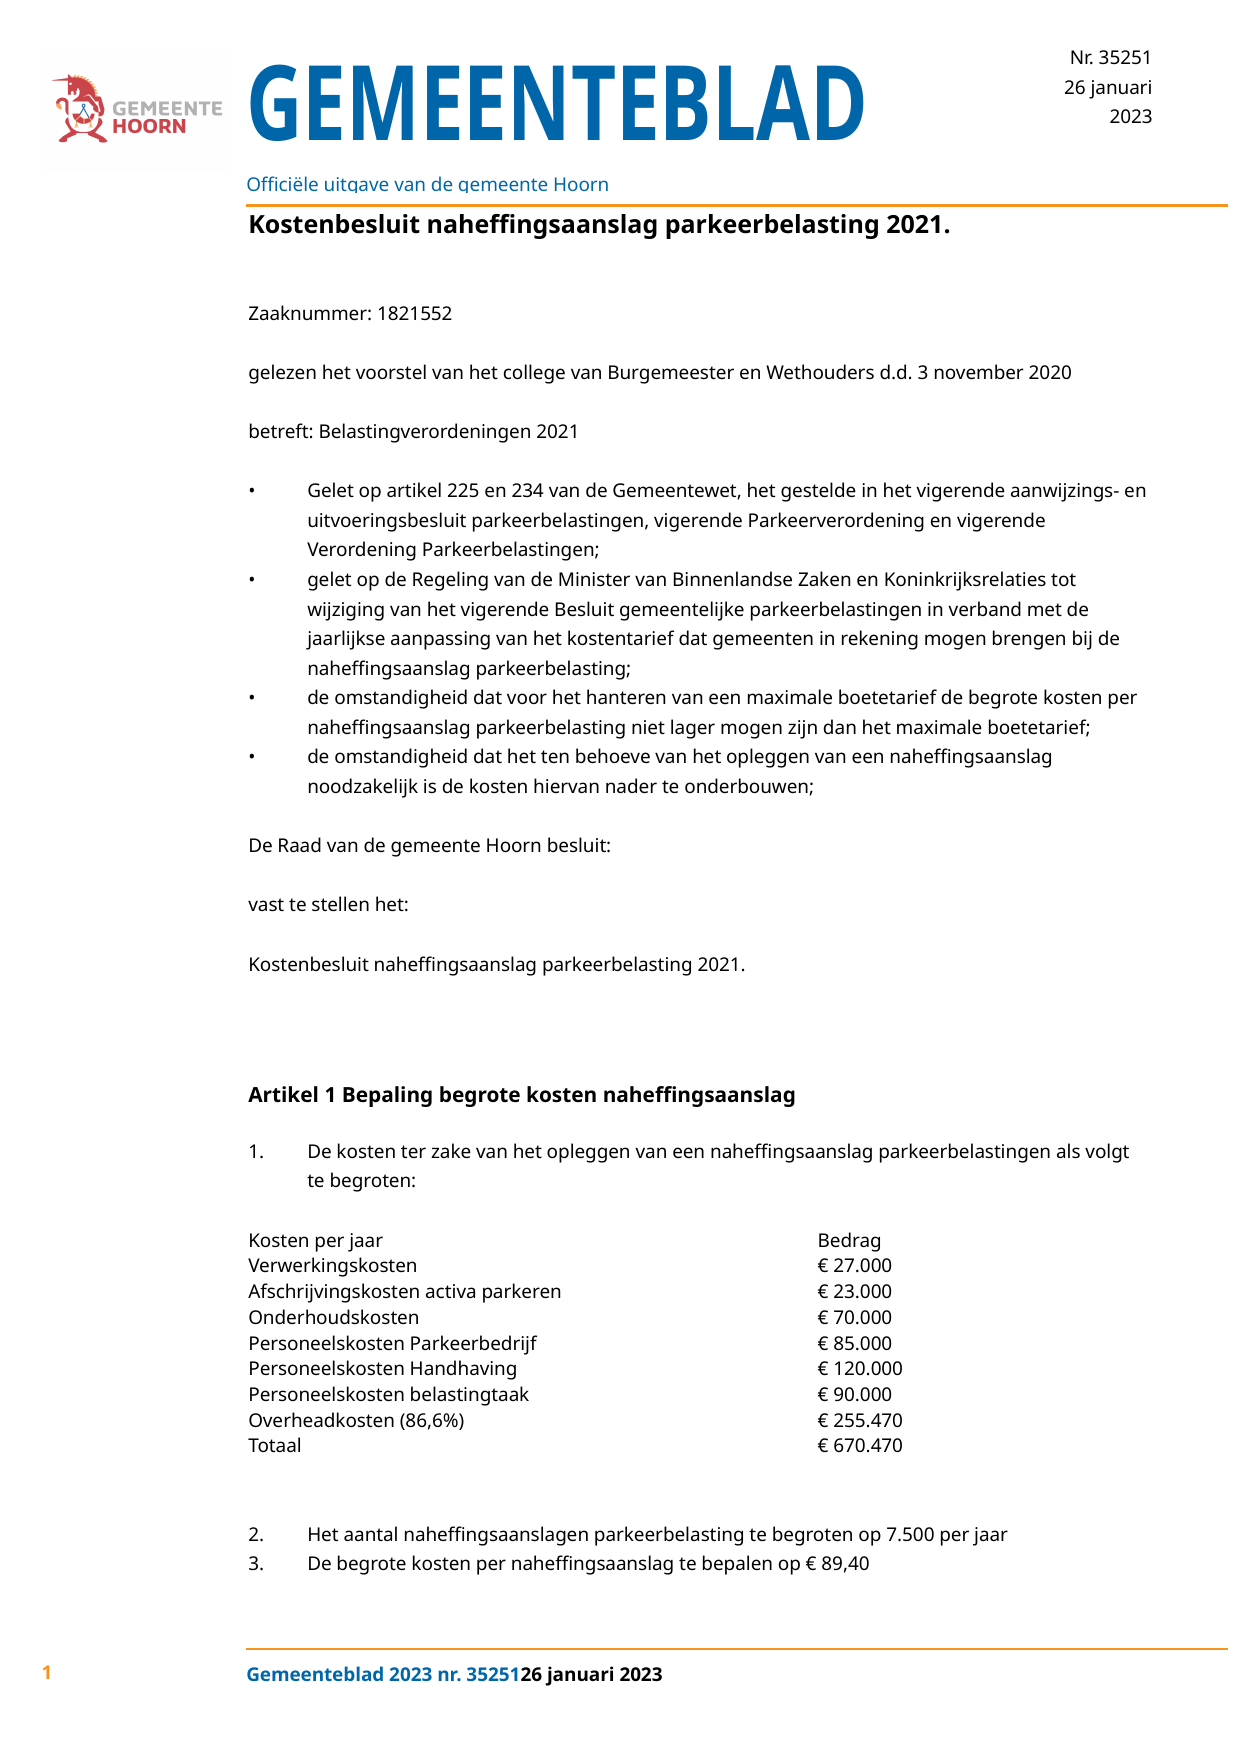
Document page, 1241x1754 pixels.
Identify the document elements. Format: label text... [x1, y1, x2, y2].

table_cell € 670.470 [818, 1433, 1152, 1458]
text Kostenbesluit naheffingsaanslag parkeerbelasting 2021. [248, 207, 1152, 241]
list De kosten ter zake van het opleggen van een naheffingsaanslag parkeerbelastingen als volgt te begroten: [248, 1138, 1152, 1193]
table_cell Personeelskosten Parkeerbedrijf [248, 1330, 817, 1356]
text gelezen het voorstel van het college van Burgemeester en Wethouders d.d. 3 november 2020 [248, 359, 1152, 385]
table_cell € 120.000 [818, 1356, 1152, 1381]
table_cell Overheadkosten (86,6%) [248, 1407, 817, 1433]
table_cell € 255.470 [818, 1407, 1152, 1433]
text vast te stellen het: [248, 892, 1152, 917]
table_cell € 85.000 [818, 1330, 1152, 1356]
table_header Kosten per jaar [248, 1227, 817, 1253]
text Zaaknummer: 1821552 [248, 300, 1152, 326]
text betreft: Belastingverordeningen 2021 [248, 418, 1152, 444]
list Gelet op artikel 225 en 234 van de Gemeentewet, het gestelde in het vigerende aanwijzings- en uitvoeringsbesluit parkeerbelastingen, vigerende Parkeerverordening en vigerende Verordening Parkeerbelastingen; [248, 477, 1152, 562]
text Kostenbesluit naheffingsaanslag parkeerbelasting 2021. [248, 951, 1152, 976]
list Het aantal naheffingsaanslagen parkeerbelasting te begroten op 7.500 per jaar [248, 1521, 1152, 1547]
text Artikel 1 Bepaling begrote kosten naheffingsaanslag [248, 1080, 1152, 1108]
table_cell € 70.000 [818, 1304, 1152, 1330]
table_cell Verwerkingskosten [248, 1253, 817, 1278]
table_cell Afschrijvingskosten activa parkeren [248, 1278, 817, 1304]
table_header Bedrag [818, 1227, 1152, 1253]
table_cell € 23.000 [818, 1278, 1152, 1304]
picture [41, 47, 231, 172]
list de omstandigheid dat voor het hanteren van een maximale boetetarief de begrote kosten per naheffingsaanslag parkeerbelasting niet lager mogen zijn dan het maximale boetetarief; [248, 684, 1152, 740]
list de omstandigheid dat het ten behoeve van het opleggen van een naheffingsaanslag noodzakelijk is de kosten hiervan nader te onderbouwen; [248, 744, 1152, 799]
table_cell € 90.000 [818, 1381, 1152, 1407]
table_cell Personeelskosten belastingtaak [248, 1381, 817, 1407]
table_cell € 27.000 [818, 1253, 1152, 1278]
text De Raad van de gemeente Hoorn besluit: [248, 832, 1152, 858]
table_cell Onderhoudskosten [248, 1304, 817, 1330]
table_cell Totaal [248, 1433, 817, 1458]
list gelet op de Regeling van de Minister van Binnenlandse Zaken en Koninkrijksrelaties tot wijziging van het vigerende Besluit gemeentelijke parkeerbelastingen in verband met de jaarlijkse aanpassing van het kostentarief dat gemeenten in rekening mogen brengen bij de naheffingsaanslag parkeerbelasting; [248, 566, 1152, 681]
list De begrote kosten per naheffingsaanslag te bepalen op € 89,40 [248, 1550, 1152, 1576]
table_cell Personeelskosten Handhaving [248, 1356, 817, 1381]
